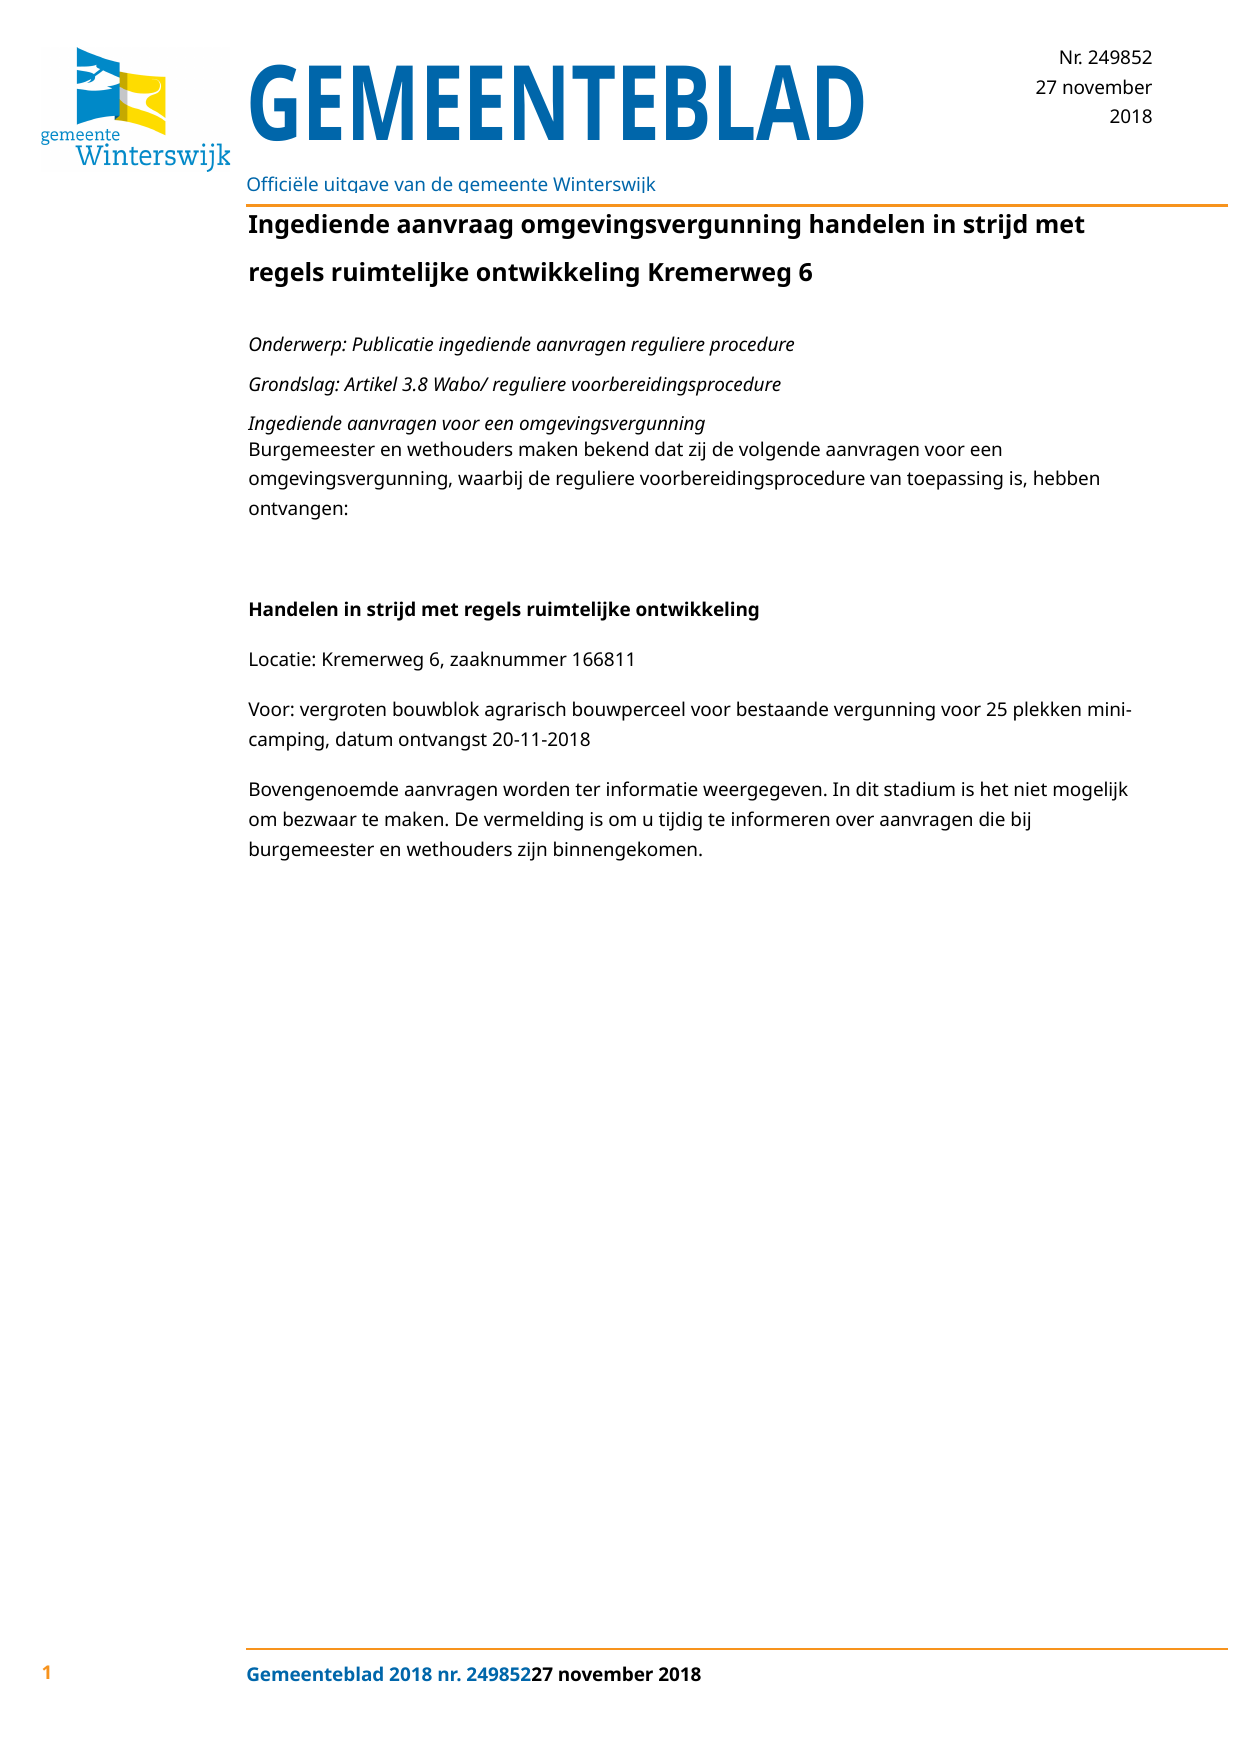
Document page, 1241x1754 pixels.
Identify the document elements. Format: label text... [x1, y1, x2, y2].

picture [225, 153, 231, 162]
text Ingediende aanvragen voor een omgevingsvergunning [248, 410, 1152, 436]
text Onderwerp: Publicatie ingediende aanvragen reguliere procedure [248, 331, 1152, 357]
text Burgemeester en wethouders maken bekend dat zij de volgende aanvragen voor een omgevingsvergunning, waarbij de reguliere voorbereidingsprocedure van toepassing is, hebben ontvangen: [248, 436, 1152, 521]
picture [41, 47, 231, 172]
text Voor: vergroten bouwblok agrarisch bouwperceel voor bestaande vergunning voor 25 plekken mini-camping, datum ontvangst 20-11-2018 [248, 697, 1152, 752]
text Handelen in strijd met regels ruimtelijke ontwikkeling [248, 596, 1152, 621]
text Ingediende aanvraag omgevingsvergunning handelen in strijd met regels ruimtelijke ontwikkeling Kremerweg 6 [248, 207, 1152, 288]
text Grondslag: Artikel 3.8 Wabo/ reguliere voorbereidingsprocedure [248, 371, 1152, 396]
text Bovengenoemde aanvragen worden ter informatie weergegeven. In dit stadium is het niet mogelijk om bezwaar te maken. De vermelding is om u tijdig te informeren over aanvragen die bij burgemeester en wethouders zijn binnengekomen. [248, 777, 1152, 861]
text Locatie: Kremerweg 6, zaaknummer 166811 [248, 646, 1152, 672]
